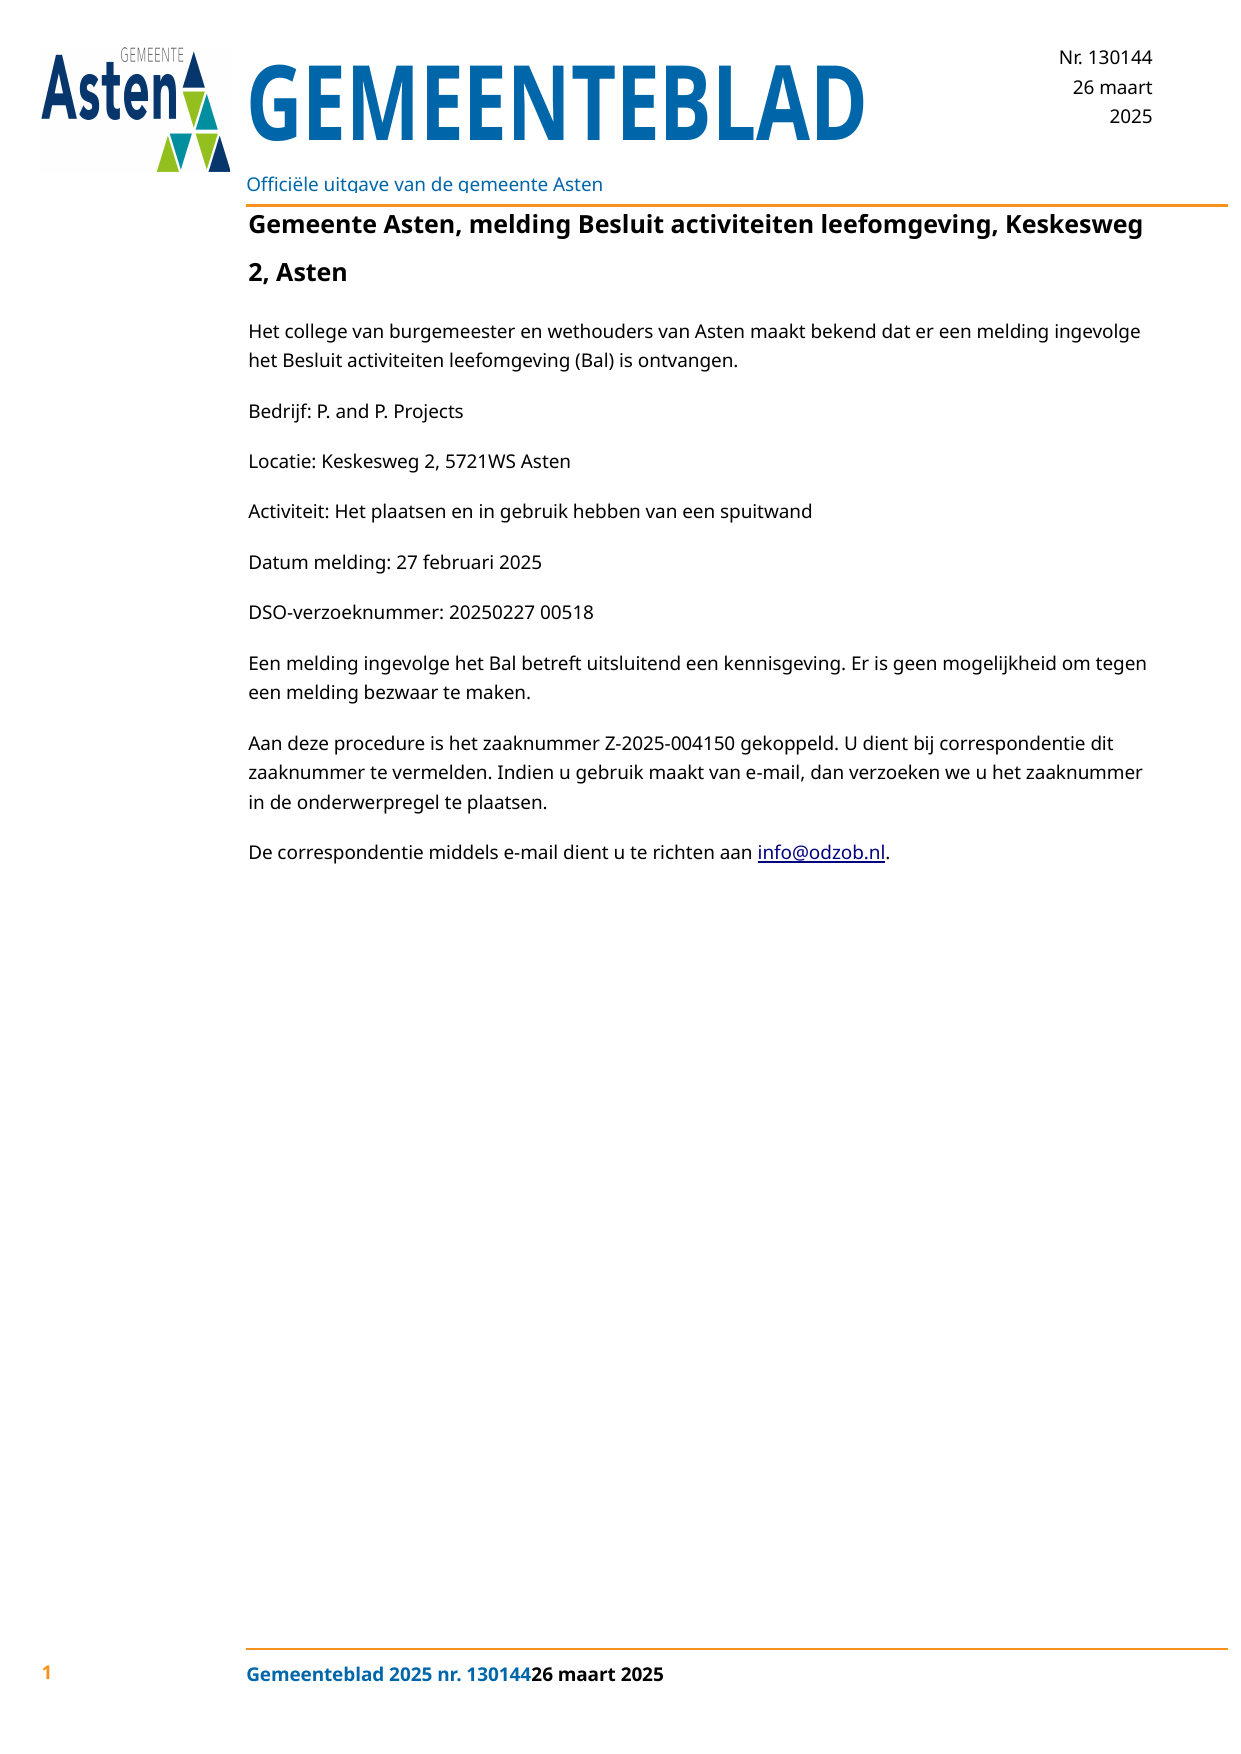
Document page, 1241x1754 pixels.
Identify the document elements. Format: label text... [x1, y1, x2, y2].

text Bedrijf: P. and P. Projects [248, 398, 1152, 424]
text De correspondentie middels e-mail dient u te richten aan info@odzob.nl. [248, 839, 1152, 865]
text DSO-verzoeknummer: 20250227 00518 [248, 599, 1152, 625]
text Activiteit: Het plaatsen en in gebruik hebben van een spuitwand [248, 499, 1152, 524]
text Gemeente Asten, melding Besluit activiteiten leefomgeving, Keskesweg 2, Asten [248, 207, 1152, 288]
text Locatie: Keskesweg 2, 5721WS Asten [248, 448, 1152, 474]
picture [41, 47, 231, 172]
text Het college van burgemeester en wethouders van Asten maakt bekend dat er een melding ingevolge het Besluit activiteiten leefomgeving (Bal) is ontvangen. [248, 318, 1152, 373]
text Datum melding: 27 februari 2025 [248, 549, 1152, 575]
text Een melding ingevolge het Bal betreft uitsluitend een kennisgeving. Er is geen mogelijkheid om tegen een melding bezwaar te maken. [248, 650, 1152, 705]
text Aan deze procedure is het zaaknummer Z-2025-004150 gekoppeld. U dient bij correspondentie dit zaaknummer te vermelden. Indien u gebruik maakt van e-mail, dan verzoeken we u het zaaknummer in de onderwerpregel te plaatsen. [248, 730, 1152, 815]
